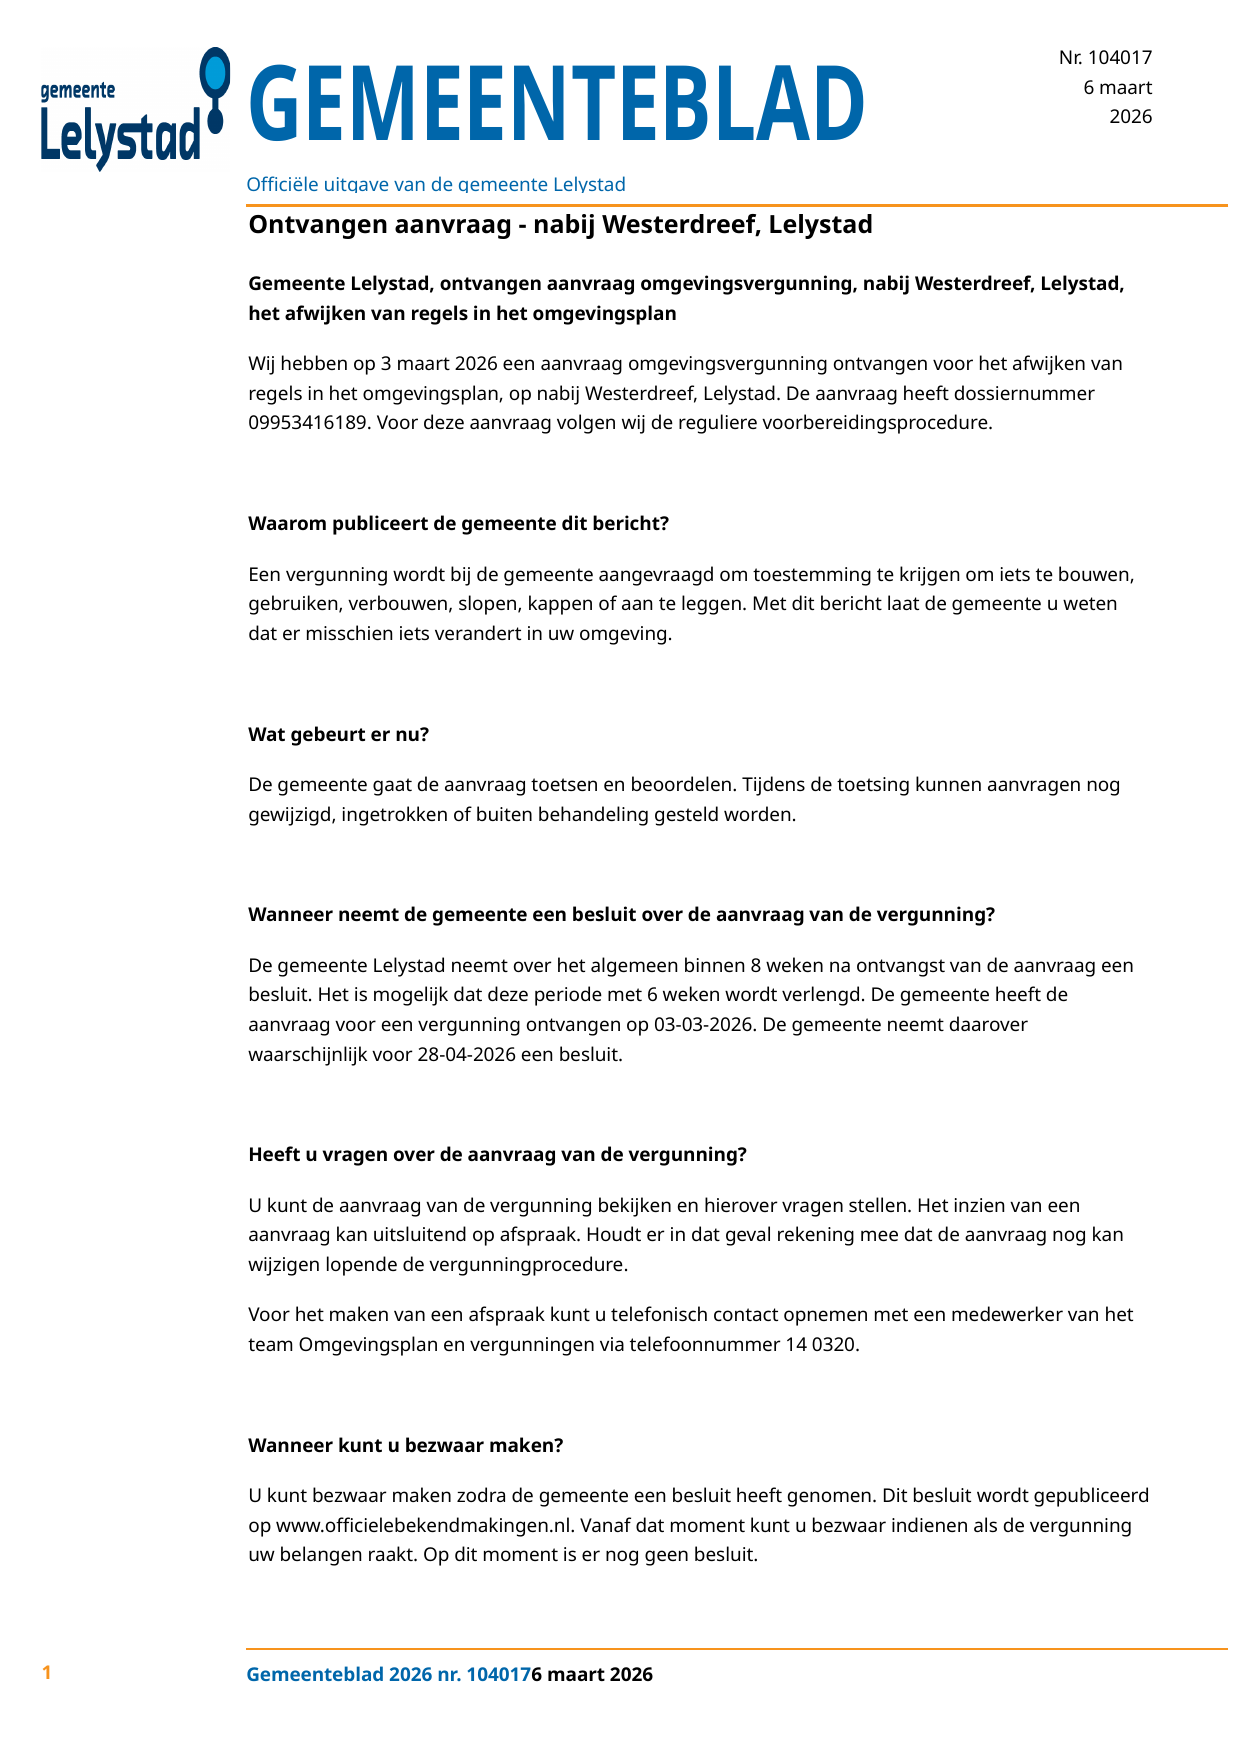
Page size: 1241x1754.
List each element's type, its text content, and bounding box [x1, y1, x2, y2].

text De gemeente gaat de aanvraag toetsen en beoordelen. Tijdens de toetsing kunnen aanvragen nog gewijzigd, ingetrokken of buiten behandeling gesteld worden. [248, 771, 1152, 826]
text De gemeente Lelystad neemt over het algemeen binnen 8 weken na ontvangst van de aanvraag een besluit. Het is mogelijk dat deze periode met 6 weken wordt verlengd. De gemeente heeft de aanvraag voor een vergunning ontvangen op 03-03-2026. De gemeente neemt daarover waarschijnlijk voor 28-04-2026 een besluit. [248, 952, 1152, 1066]
text Ontvangen aanvraag - nabij Westerdreef, Lelystad [248, 207, 1152, 241]
text Voor het maken van een afspraak kunt u telefonisch contact opnemen met een medewerker van het team Omgevingsplan en vergunningen via telefoonnummer 14 0320. [248, 1302, 1152, 1357]
text U kunt de aanvraag van de vergunning bekijken en hierover vragen stellen. Het inzien van een aanvraag kan uitsluitend op afspraak. Houdt er in dat geval rekening mee dat de aanvraag nog kan wijzigen lopende de vergunningprocedure. [248, 1192, 1152, 1277]
text Heeft u vragen over de aanvraag van de vergunning? [248, 1142, 1152, 1167]
text Wat gebeurt er nu? [248, 721, 1152, 746]
text Een vergunning wordt bij de gemeente aangevraagd om toestemming te krijgen om iets te bouwen, gebruiken, verbouwen, slopen, kappen of aan te leggen. Met dit bericht laat de gemeente u weten dat er misschien iets verandert in uw omgeving. [248, 561, 1152, 646]
text Waarom publiceert de gemeente dit bericht? [248, 510, 1152, 536]
text Wij hebben op 3 maart 2026 een aanvraag omgevingsvergunning ontvangen voor het afwijken van regels in het omgevingsplan, op nabij Westerdreef, Lelystad. De aanvraag heeft dossiernummer 09953416189. Voor deze aanvraag volgen wij de reguliere voorbereidingsprocedure. [248, 350, 1152, 435]
text Wanneer kunt u bezwaar maken? [248, 1432, 1152, 1458]
text Gemeente Lelystad, ontvangen aanvraag omgevingsvergunning, nabij Westerdreef, Lelystad, het afwijken van regels in het omgevingsplan [248, 270, 1152, 326]
text U kunt bezwaar maken zodra de gemeente een besluit heeft genomen. Dit besluit wordt gepubliceerd op www.officielebekendmakingen.nl. Vanaf dat moment kunt u bezwaar indienen als de vergunning uw belangen raakt. Op dit moment is er nog geen besluit. [248, 1482, 1152, 1567]
picture [41, 47, 231, 172]
text Wanneer neemt de gemeente een besluit over de aanvraag van de vergunning? [248, 902, 1152, 927]
